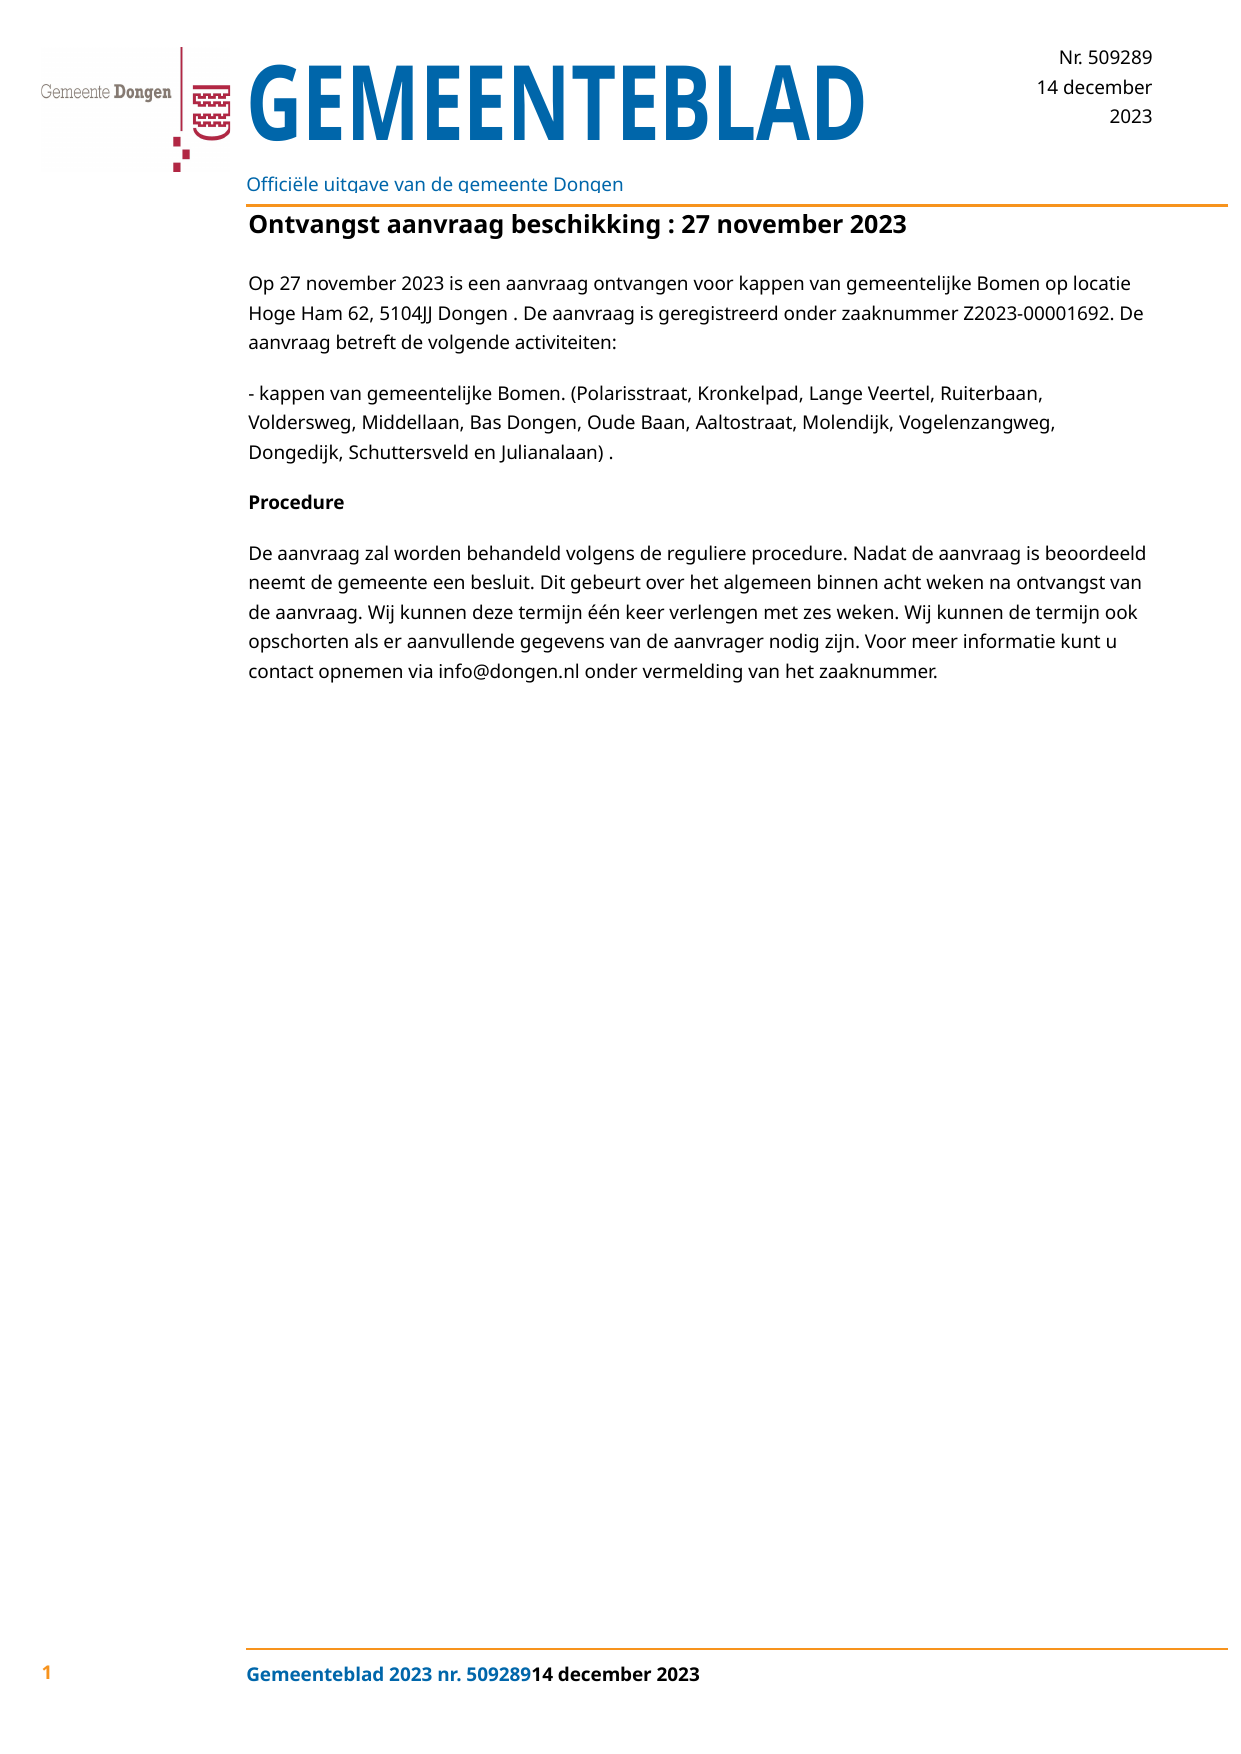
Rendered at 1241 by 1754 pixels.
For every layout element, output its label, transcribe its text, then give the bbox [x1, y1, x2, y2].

text De aanvraag zal worden behandeld volgens de reguliere procedure. Nadat de aanvraag is beoordeeld neemt de gemeente een besluit. Dit gebeurt over het algemeen binnen acht weken na ontvangst van de aanvraag. Wij kunnen deze termijn één keer verlengen met zes weken. Wij kunnen de termijn ook opschorten als er aanvullende gegevens van de aanvrager nodig zijn. Voor meer informatie kunt u contact opnemen via info@dongen.nl onder vermelding van het zaaknummer. [248, 540, 1152, 684]
picture [41, 47, 231, 172]
text - kappen van gemeentelijke Bomen. (Polarisstraat, Kronkelpad, Lange Veertel, Ruiterbaan, Voldersweg, Middellaan, Bas Dongen, Oude Baan, Aaltostraat, Molendijk, Vogelenzangweg, Dongedijk, Schuttersveld en Julianalaan) . [248, 380, 1152, 465]
text Ontvangst aanvraag beschikking : 27 november 2023 [248, 207, 1152, 241]
text Op 27 november 2023 is een aanvraag ontvangen voor kappen van gemeentelijke Bomen op locatie Hoge Ham 62, 5104JJ Dongen . De aanvraag is geregistreerd onder zaaknummer Z2023-00001692. De aanvraag betreft de volgende activiteiten: [248, 270, 1152, 355]
text Procedure [248, 489, 1152, 515]
